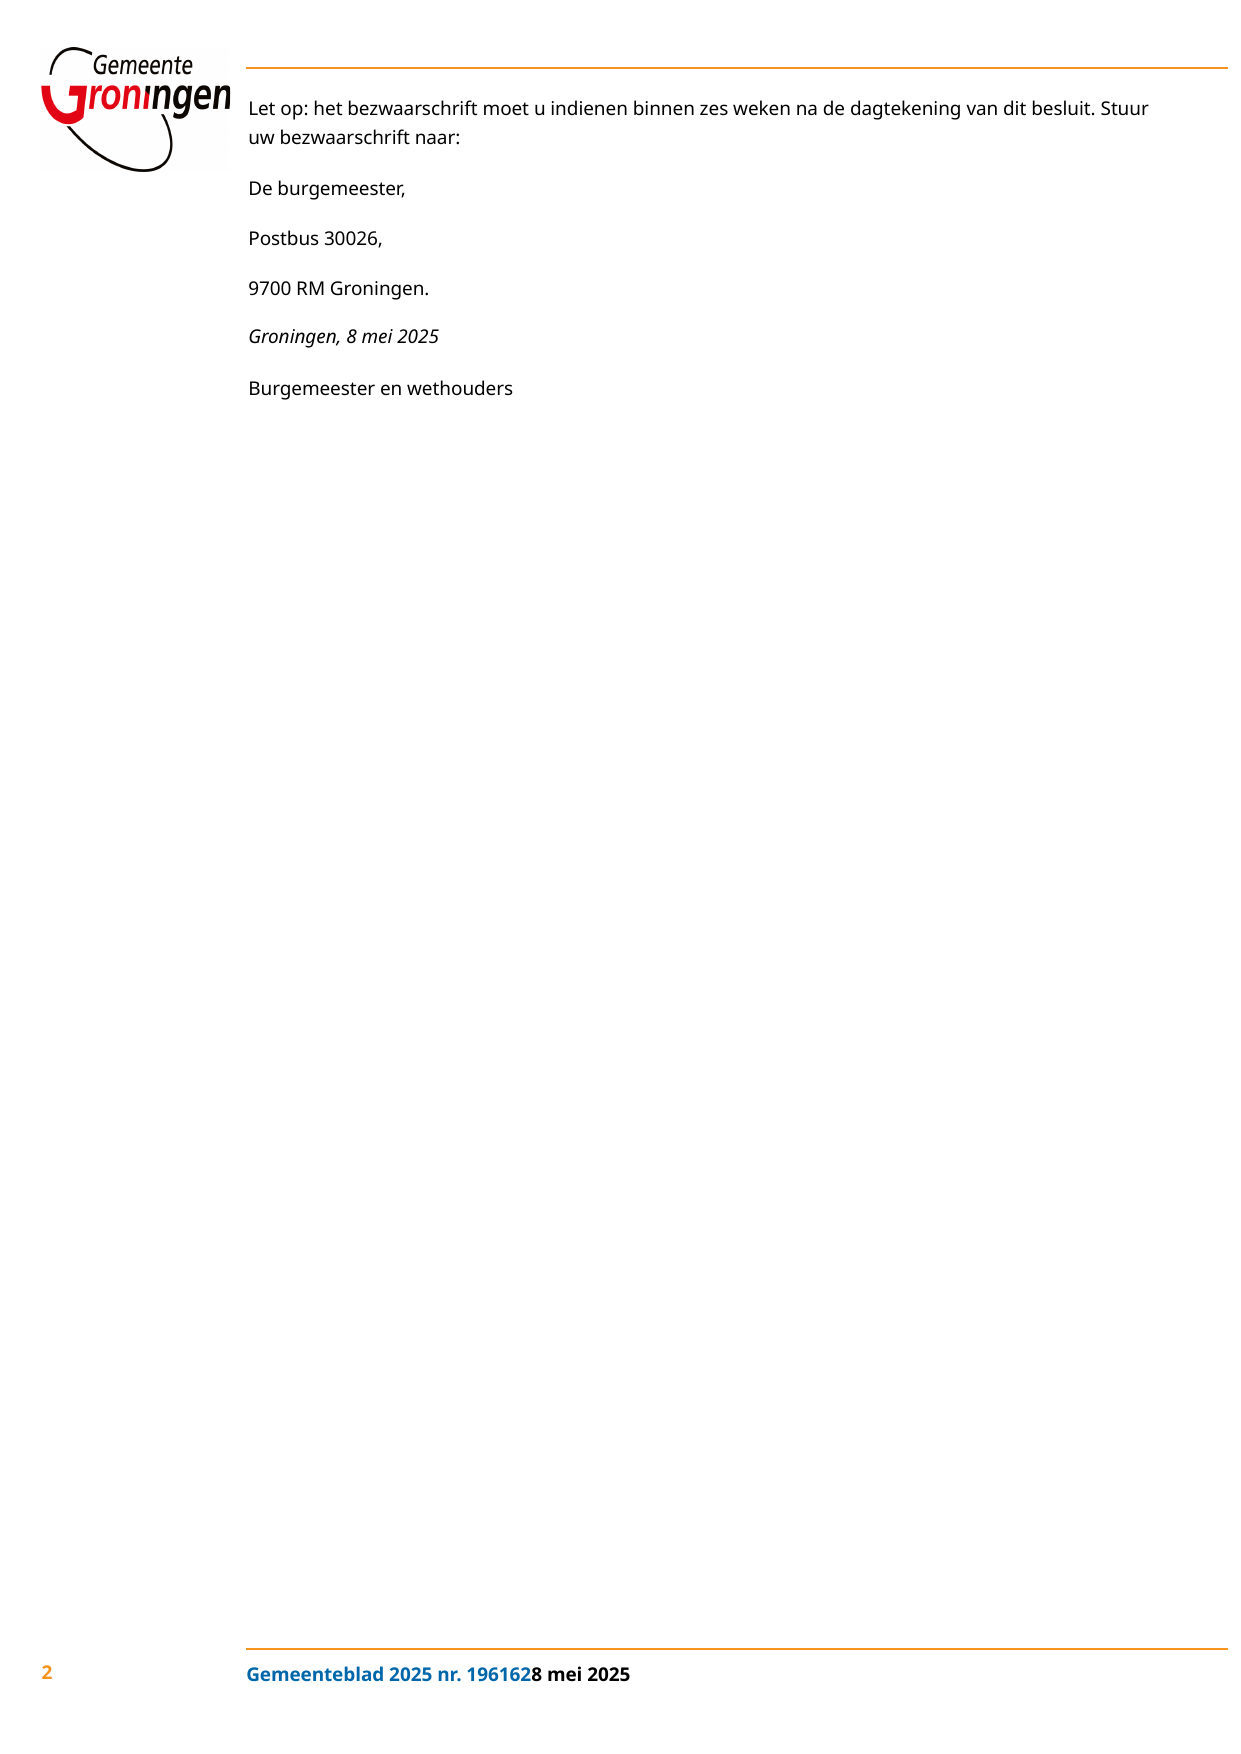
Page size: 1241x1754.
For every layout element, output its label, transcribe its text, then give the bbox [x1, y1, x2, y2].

text Groningen, 8 mei 2025 [248, 323, 1152, 349]
text 9700 RM Groningen. [248, 276, 1152, 301]
text Let op: het bezwaarschrift moet u indienen binnen zes weken na de dagtekening van dit besluit. Stuur uw bezwaarschrift naar: [248, 95, 1152, 150]
text Burgemeester en wethouders [248, 375, 1152, 401]
text Postbus 30026, [248, 225, 1152, 251]
picture [41, 47, 231, 172]
text De burgemeester, [248, 175, 1152, 201]
